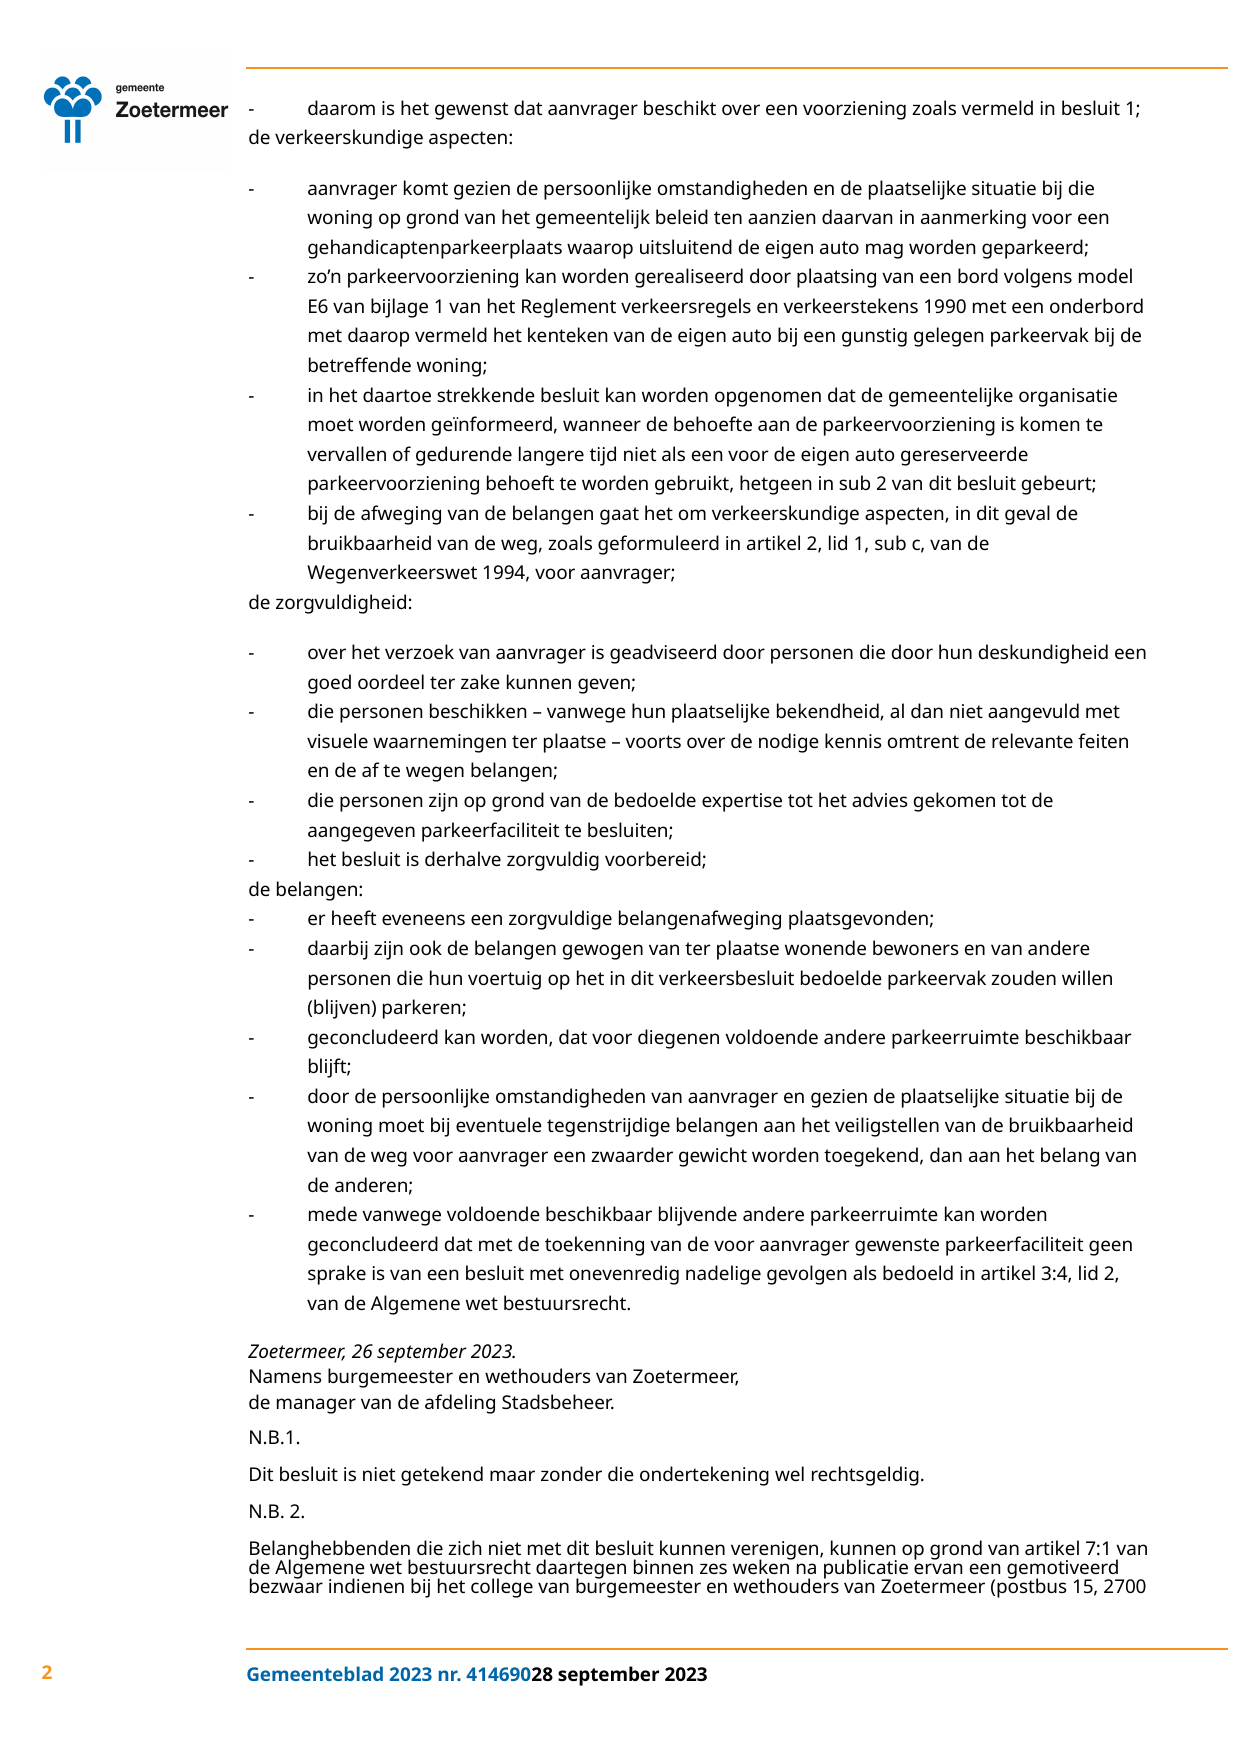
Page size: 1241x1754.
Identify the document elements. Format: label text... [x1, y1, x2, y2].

list daarbij zijn ook de belangen gewogen van ter plaatse wonende bewoners en van andere personen die hun voertuig op het in dit verkeersbesluit bedoelde parkeervak zouden willen (blijven) parkeren; [248, 935, 1152, 1020]
text N.B.1. [248, 1429, 1152, 1448]
text de belangen: [248, 876, 1152, 902]
list die personen zijn op grond van de bedoelde expertise tot het advies gekomen tot de aangegeven parkeerfaciliteit te besluiten; [248, 787, 1152, 843]
list zo’n parkeervoorziening kan worden gerealiseerd door plaatsing van een bord volgens model E6 van bijlage 1 van het Reglement verkeersregels en verkeerstekens 1990 met een onderbord met daarop vermeld het kenteken van de eigen auto bij een gunstig gelegen parkeervak bij de betreffende woning; [248, 263, 1152, 378]
list mede vanwege voldoende beschikbaar blijvende andere parkeerruimte kan worden geconcludeerd dat met de toekenning van de voor aanvrager gewenste parkeerfaciliteit geen sprake is van een besluit met onevenredig nadelige gevolgen als bedoeld in artikel 3:4, lid 2, van de Algemene wet bestuursrecht. [248, 1201, 1152, 1316]
list over het verzoek van aanvrager is geadviseerd door personen die door hun deskundigheid een goed oordeel ter zake kunnen geven; [248, 639, 1152, 695]
list er heeft eveneens een zorgvuldige belangenafweging plaatsgevonden; [248, 906, 1152, 931]
text Belanghebbenden die zich niet met dit besluit kunnen verenigen, kunnen op grond van artikel 7:1 van de Algemene wet bestuursrecht daartegen binnen zes weken na publicatie ervan een gemotiveerd bezwaar indienen bij het college van burgemeester en wethouders van Zoetermeer (postbus 15, 2700 [248, 1540, 1152, 1598]
list geconcludeerd kan worden, dat voor diegenen voldoende andere parkeerruimte beschikbaar blijft; [248, 1024, 1152, 1079]
list die personen beschikken – vanwege hun plaatselijke bekendheid, al dan niet aangevuld met visuele waarnemingen ter plaatse – voorts over de nodige kennis omtrent de relevante feiten en de af te wegen belangen; [248, 698, 1152, 783]
list aanvrager komt gezien de persoonlijke omstandigheden en de plaatselijke situatie bij die woning op grond van het gemeentelijk beleid ten aanzien daarvan in aanmerking voor een gehandicaptenparkeerplaats waarop uitsluitend de eigen auto mag worden geparkeerd; [248, 175, 1152, 260]
list bij de afweging van de belangen gaat het om verkeerskundige aspecten, in dit geval de bruikbaarheid van de weg, zoals geformuleerd in artikel 2, lid 1, sub c, van de Wegenverkeerswet 1994, voor aanvrager; [248, 500, 1152, 585]
text de manager van de afdeling Stadsbeheer. [248, 1389, 1152, 1415]
text Zoetermeer, 26 september 2023. [248, 1338, 1152, 1364]
text de verkeerskundige aspecten: [248, 124, 1152, 150]
text Namens burgemeester en wethouders van Zoetermeer, [248, 1364, 1152, 1389]
list in het daartoe strekkende besluit kan worden opgenomen dat de gemeentelijke organisatie moet worden geïnformeerd, wanneer de behoefte aan de parkeervoorziening is komen te vervallen of gedurende langere tijd niet als een voor de eigen auto gereserveerde parkeervoorziening behoeft te worden gebruikt, hetgeen in sub 2 van dit besluit gebeurt; [248, 382, 1152, 496]
text N.B. 2. [248, 1503, 1152, 1522]
text Dit besluit is niet getekend maar zonder die ondertekening wel rechtsgeldig. [248, 1466, 1152, 1485]
picture [41, 47, 231, 172]
list daarom is het gewenst dat aanvrager beschikt over een voorziening zoals vermeld in besluit 1; [248, 95, 1152, 121]
list het besluit is derhalve zorgvuldig voorbereid; [248, 846, 1152, 872]
list door de persoonlijke omstandigheden van aanvrager en gezien de plaatselijke situatie bij de woning moet bij eventuele tegenstrijdige belangen aan het veiligstellen van de bruikbaarheid van de weg voor aanvrager een zwaarder gewicht worden toegekend, dan aan het belang van de anderen; [248, 1083, 1152, 1198]
text de zorgvuldigheid: [248, 589, 1152, 615]
